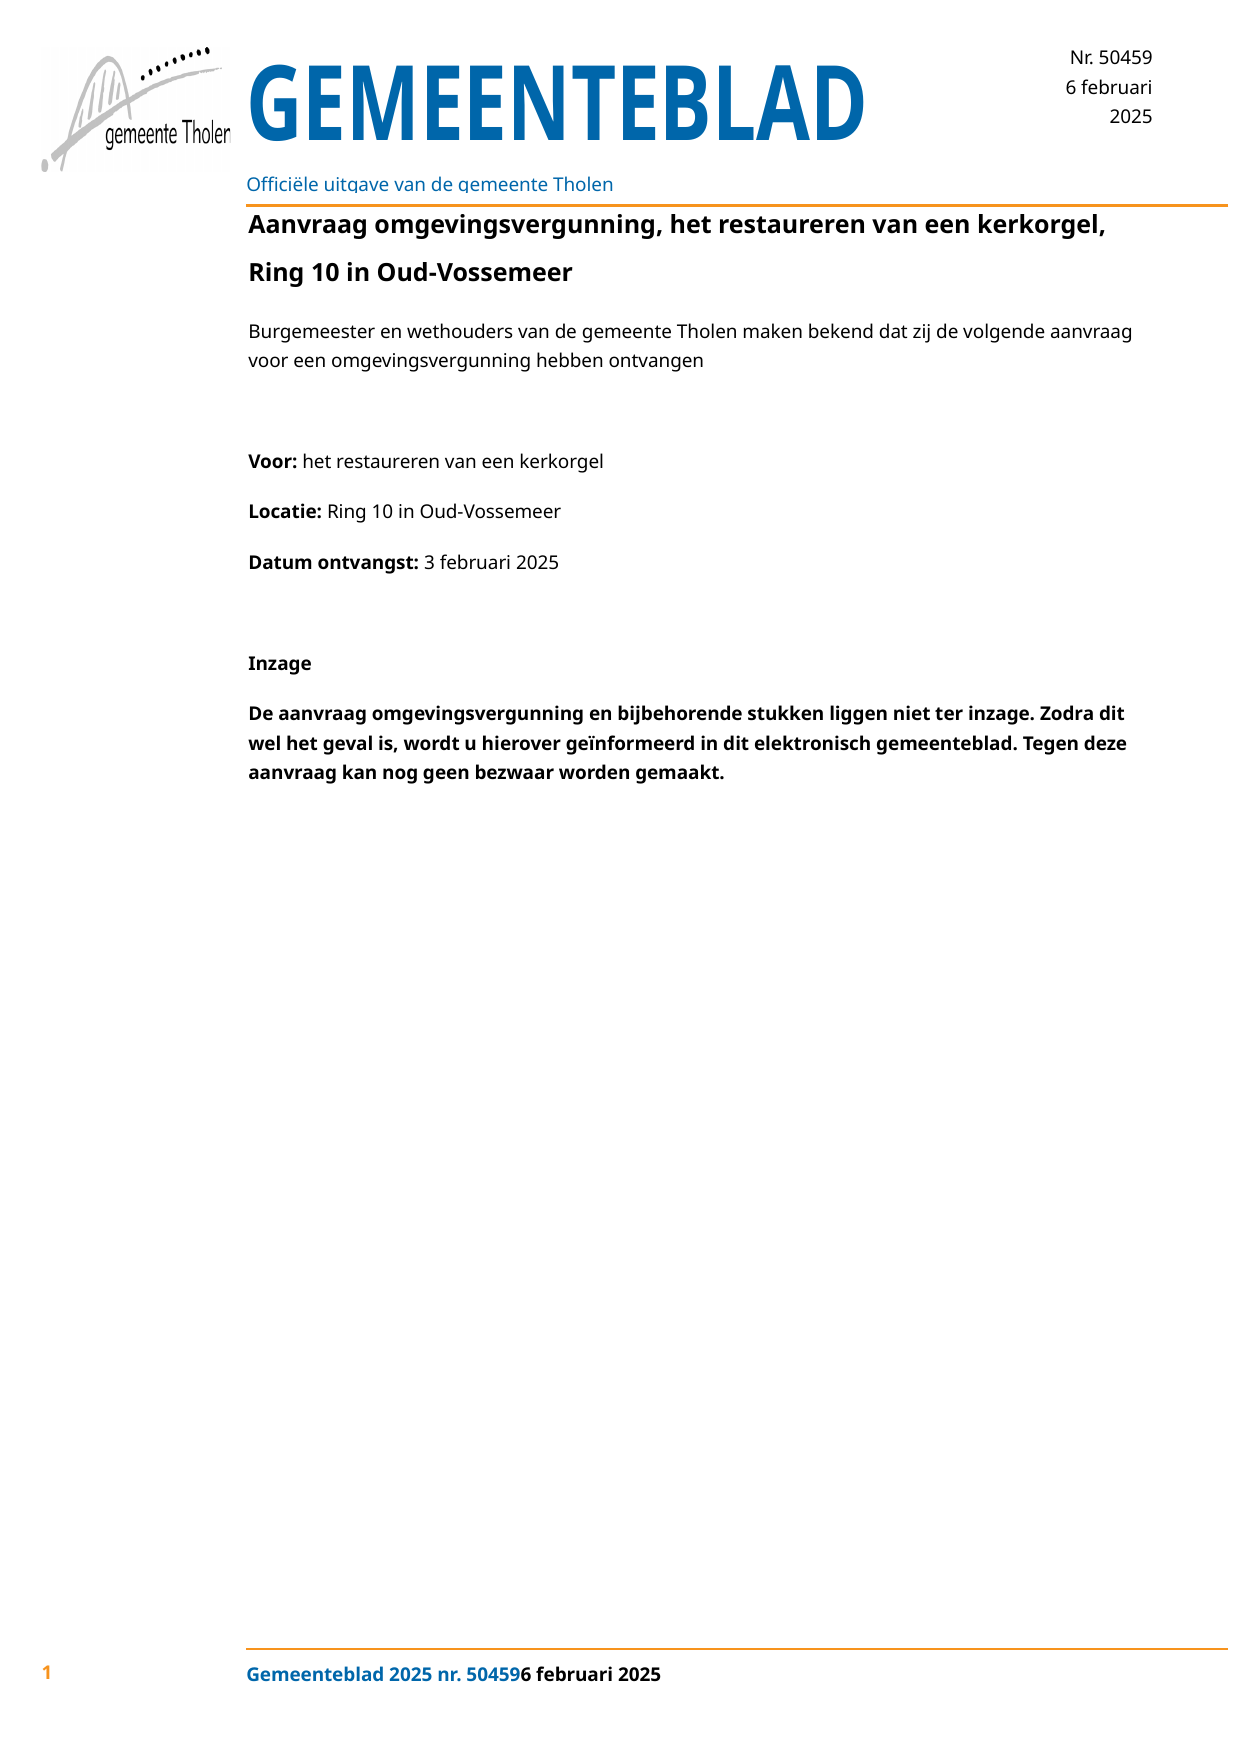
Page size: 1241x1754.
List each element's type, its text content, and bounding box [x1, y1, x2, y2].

text Voor: het restaureren van een kerkorgel [248, 448, 1152, 474]
text De aanvraag omgevingsvergunning en bijbehorende stukken liggen niet ter inzage. Zodra dit wel het geval is, wordt u hierover geïnformeerd in dit elektronisch gemeenteblad. Tegen deze aanvraag kan nog geen bezwaar worden gemaakt. [248, 700, 1152, 785]
text Aanvraag omgevingsvergunning, het restaureren van een kerkorgel, Ring 10 in Oud-Vossemeer [248, 207, 1152, 288]
picture [41, 47, 231, 172]
text Burgemeester en wethouders van de gemeente Tholen maken bekend dat zij de volgende aanvraag voor een omgevingsvergunning hebben ontvangen [248, 318, 1152, 373]
text Inzage [248, 650, 1152, 676]
text Datum ontvangst: 3 februari 2025 [248, 549, 1152, 575]
text Locatie: Ring 10 in Oud-Vossemeer [248, 499, 1152, 524]
